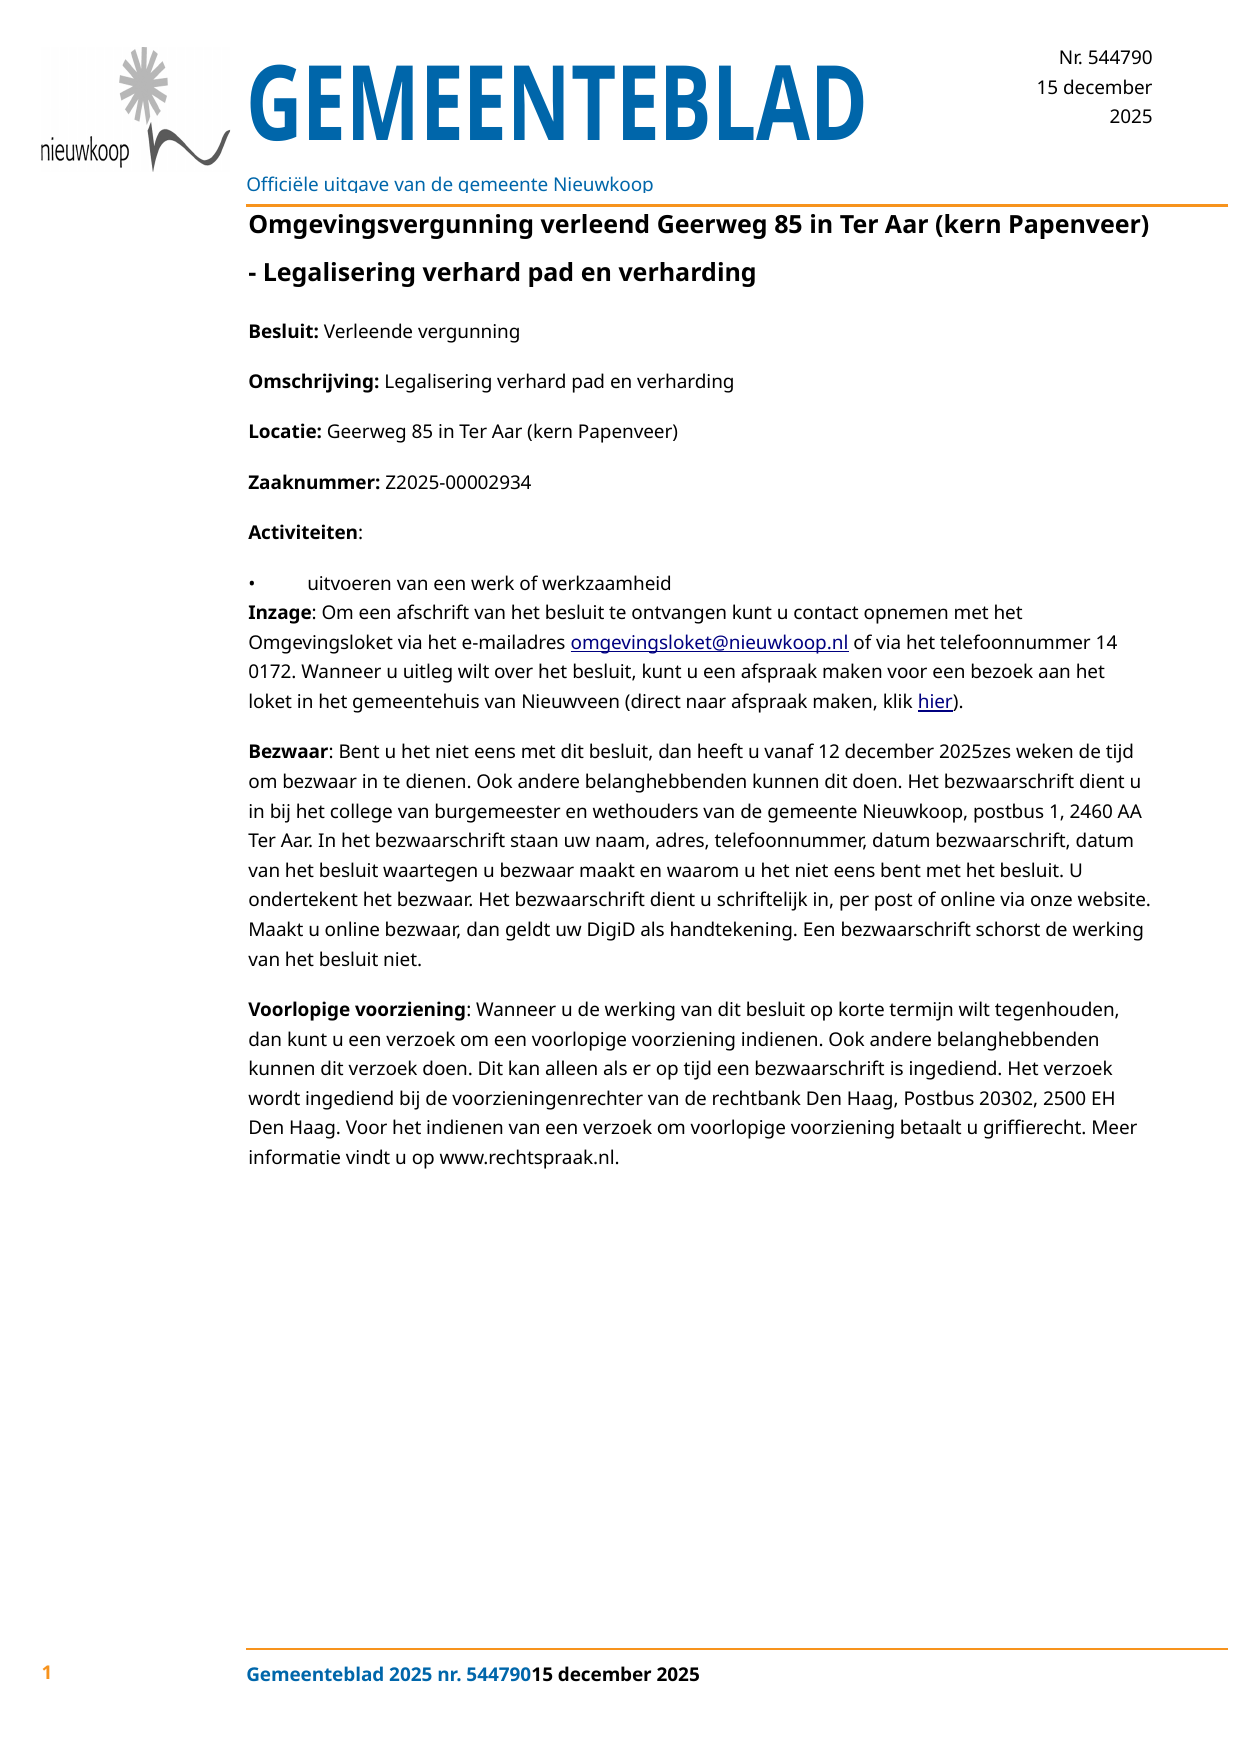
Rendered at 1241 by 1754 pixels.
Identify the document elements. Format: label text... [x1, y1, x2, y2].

list uitvoeren van een werk of werkzaamheid [248, 570, 1152, 596]
text Locatie: Geerweg 85 in Ter Aar (kern Papenveer) [248, 419, 1152, 444]
text Inzage: Om een afschrift van het besluit te ontvangen kunt u contact opnemen met het Omgevingsloket via het e-mailadres omgevingsloket@nieuwkoop.nl of via het telefoonnummer 14 0172. Wanneer u uitleg wilt over het besluit, kunt u een afspraak maken voor een bezoek aan het loket in het gemeentehuis van Nieuwveen (direct naar afspraak maken, klik hier). [248, 599, 1152, 714]
text Bezwaar: Bent u het niet eens met dit besluit, dan heeft u vanaf 12 december 2025zes weken de tijd om bezwaar in te dienen. Ook andere belanghebbenden kunnen dit doen. Het bezwaarschrift dient u in bij het college van burgemeester en wethouders van de gemeente Nieuwkoop, postbus 1, 2460 AA Ter Aar. In het bezwaarschrift staan uw naam, adres, telefoonnummer, datum bezwaarschrift, datum van het besluit waartegen u bezwaar maakt en waarom u het niet eens bent met het besluit. U ondertekent het bezwaar. Het bezwaarschrift dient u schriftelijk in, per post of online via onze website. Maakt u online bezwaar, dan geldt uw DigiD als handtekening. Een bezwaarschrift schorst de werking van het besluit niet. [248, 739, 1152, 972]
text Omschrijving: Legalisering verhard pad en verharding [248, 368, 1152, 394]
text Besluit: Verleende vergunning [248, 318, 1152, 344]
text Activiteiten: [248, 519, 1152, 545]
text Zaaknummer: Z2025-00002934 [248, 469, 1152, 495]
picture [41, 47, 231, 172]
text Voorlopige voorziening: Wanneer u de werking van dit besluit op korte termijn wilt tegenhouden, dan kunt u een verzoek om een voorlopige voorziening indienen. Ook andere belanghebbenden kunnen dit verzoek doen. Dit kan alleen als er op tijd een bezwaarschrift is ingediend. Het verzoek wordt ingediend bij de voorzieningenrechter van de rechtbank Den Haag, Postbus 20302, 2500 EH Den Haag. Voor het indienen van een verzoek om voorlopige voorziening betaalt u griffierecht. Meer informatie vindt u op www.rechtspraak.nl. [248, 996, 1152, 1170]
text Omgevingsvergunning verleend Geerweg 85 in Ter Aar (kern Papenveer) - Legalisering verhard pad en verharding [248, 207, 1152, 288]
